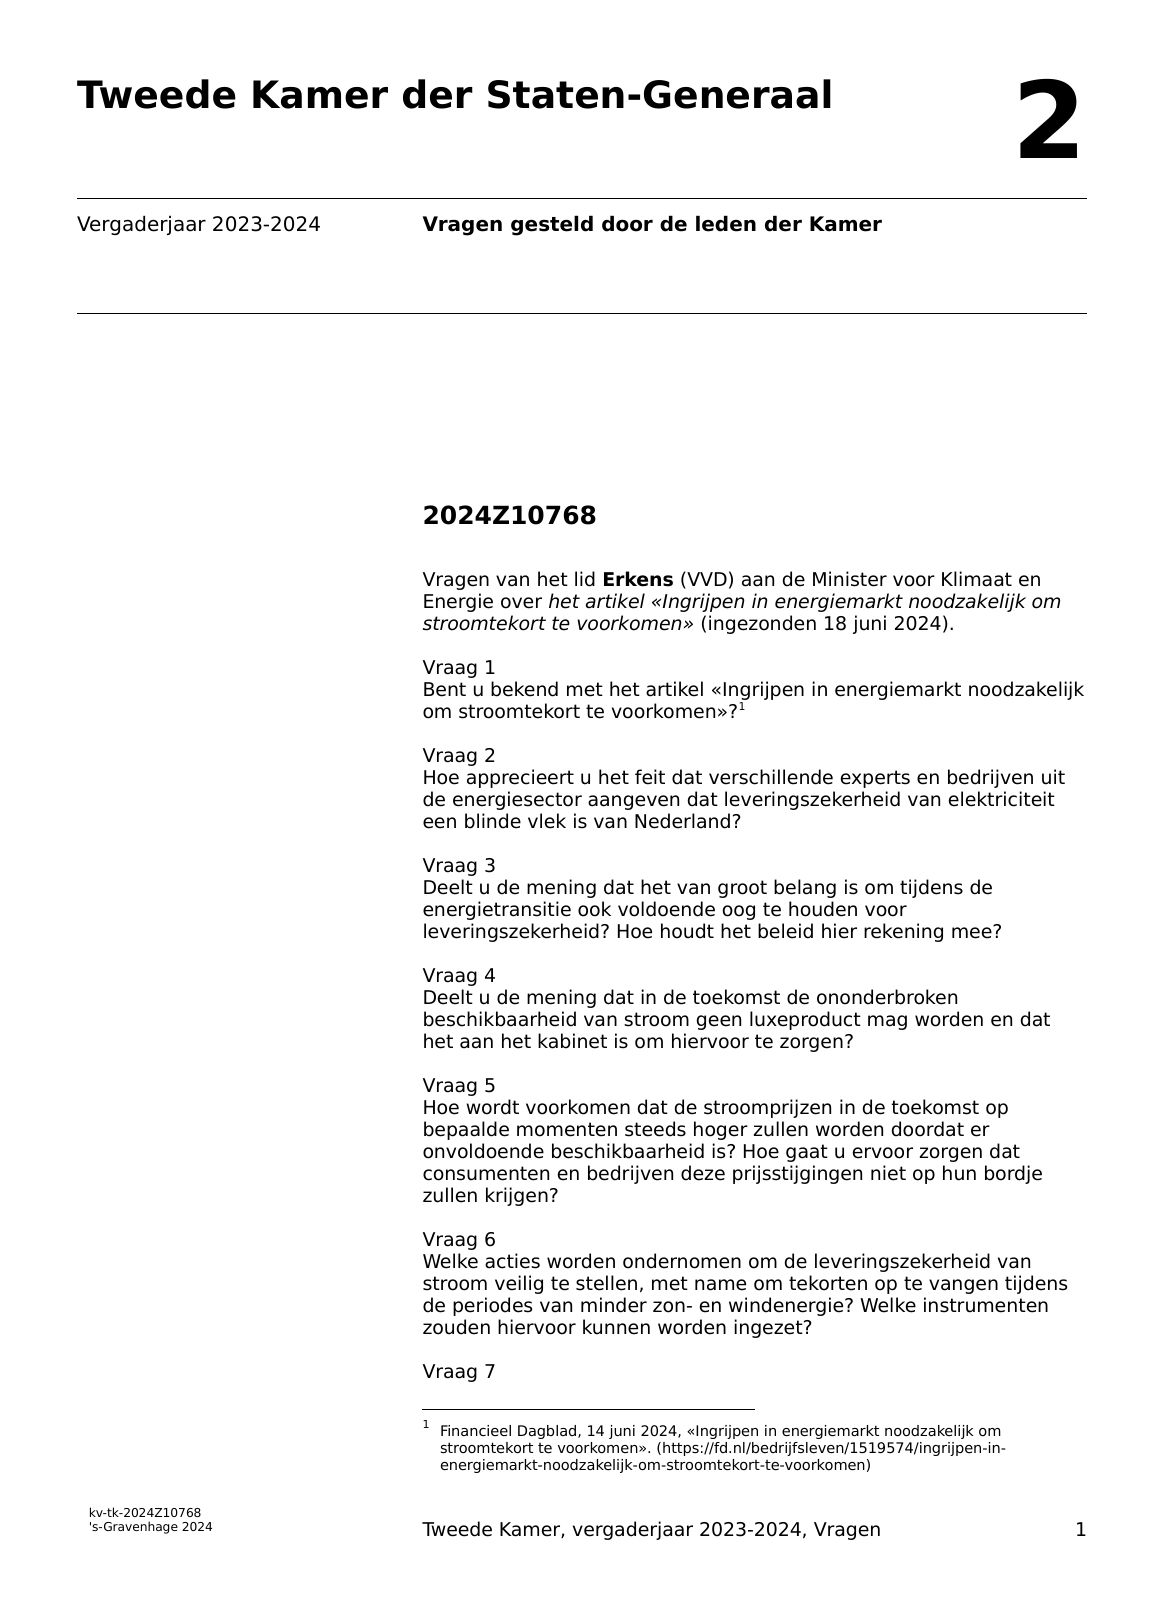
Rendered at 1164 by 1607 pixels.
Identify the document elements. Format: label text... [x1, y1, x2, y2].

text Vraag 2 [422, 745, 1087, 767]
table_header 2 [886, 59, 1087, 198]
text kv-tk-2024Z10768 [88, 1506, 323, 1520]
text Vraag 3 [422, 855, 1087, 877]
table_cell Vergaderjaar 2023-2024 [77, 199, 422, 313]
text Financieel Dagblad, 14 juni 2024, «Ingrijpen in energiemarkt noodzakelijk om stroomtekort te voorkomen». (https://fd.nl/bedrijfsleven/1519574/ingrijpen-in-energiemarkt-noodzakelijk-om-stroomtekort-te-voorkomen) [422, 1418, 1087, 1474]
text 's-Gravenhage 2024 [88, 1520, 323, 1534]
table_header Tweede Kamer der Staten-Generaal [77, 59, 886, 198]
text Vraag 1 [422, 657, 1087, 679]
text Vraag 6 [422, 1229, 1087, 1251]
text 2024Z10768 [422, 501, 1087, 531]
text Hoe apprecieert u het feit dat verschillende experts en bedrijven uit de energiesector aangeven dat leveringszekerheid van elektriciteit een blinde vlek is van Nederland? [422, 767, 1087, 833]
text Vraag 7 [422, 1361, 1087, 1383]
text Vraag 5 [422, 1075, 1087, 1097]
table_cell Vragen gesteld door de leden der Kamer [422, 199, 1087, 313]
text Vraag 4 [422, 965, 1087, 987]
text Hoe wordt voorkomen dat de stroomprijzen in de toekomst op bepaalde momenten steeds hoger zullen worden doordat er onvoldoende beschikbaarheid is? Hoe gaat u ervoor zorgen dat consumenten en bedrijven deze prijsstijgingen niet op hun bordje zullen krijgen? [422, 1097, 1087, 1207]
text Vragen van het lid Erkens (VVD) aan de Minister voor Klimaat en Energie over het artikel «Ingrijpen in energiemarkt noodzakelijk om stroomtekort te voorkomen» (ingezonden 18 juni 2024). [422, 569, 1087, 635]
text Bent u bekend met het artikel «Ingrijpen in energiemarkt noodzakelijk om stroomtekort te voorkomen»? [422, 679, 1087, 723]
text Deelt u de mening dat in de toekomst de ononderbroken beschikbaarheid van stroom geen luxeproduct mag worden en dat het aan het kabinet is om hiervoor te zorgen? [422, 987, 1087, 1053]
text Deelt u de mening dat het van groot belang is om tijdens de energietransitie ook voldoende oog te houden voor leveringszekerheid? Hoe houdt het beleid hier rekening mee? [422, 877, 1087, 943]
text Welke acties worden ondernomen om de leveringszekerheid van stroom veilig te stellen, met name om tekorten op te vangen tijdens de periodes van minder zon- en windenergie? Welke instrumenten zouden hiervoor kunnen worden ingezet? [422, 1251, 1087, 1339]
